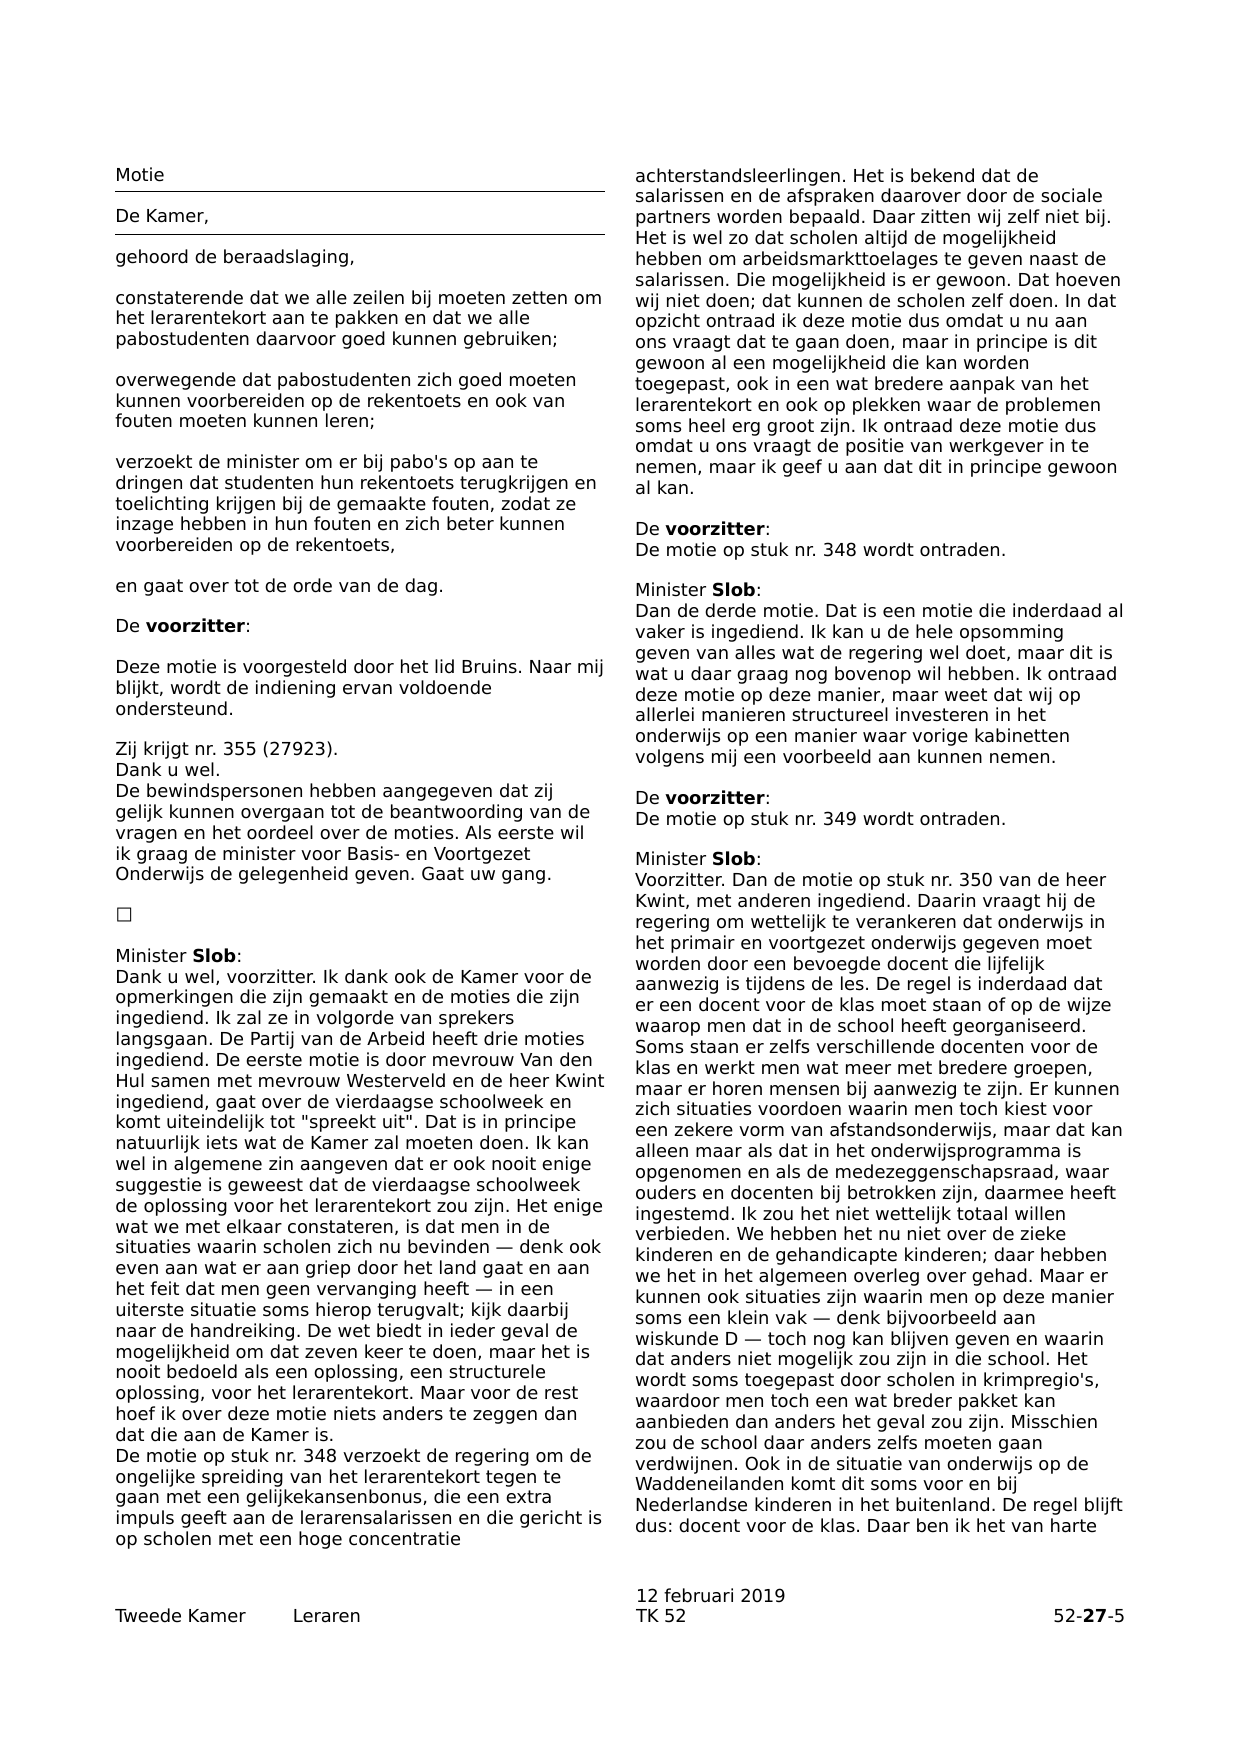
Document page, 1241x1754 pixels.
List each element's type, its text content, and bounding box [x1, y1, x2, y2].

text ⬜ [115, 905, 605, 926]
text De bewindspersonen hebben aangegeven dat zij gelijk kunnen overgaan tot de beantwoording van de vragen en het oordeel over de moties. Als eerste wil ik graag de minister voor Basis- en Voortgezet Onderwijs de gelegenheid geven. Gaat uw gang. [115, 781, 605, 885]
text overwegende dat pabostudenten zich goed moeten kunnen voorbereiden op de rekentoets en ook van fouten moeten kunnen leren; [115, 370, 605, 432]
text gehoord de beraadslaging, [115, 247, 605, 267]
text De voorzitter: [635, 788, 1125, 808]
text Deze motie is voorgesteld door het lid Bruins. Naar mij blijkt, wordt de indiening ervan voldoende ondersteund. [115, 657, 605, 719]
text Voorzitter. Dan de motie op stuk nr. 350 van de heer Kwint, met anderen ingediend. Daarin vraagt hij de regering om wettelijk te verankeren dat onderwijs in het primair en voortgezet onderwijs gegeven moet worden door een bevoegde docent die lijfelijk aanwezig is tijdens de les. De regel is inderdaad dat er een docent voor de klas moet staan of op de wijze waarop men dat in de school heeft georganiseerd. Soms staan er zelfs verschillende docenten voor de klas en werkt men wat meer met bredere groepen, maar er horen mensen bij aanwezig te zijn. Er kunnen zich situaties voordoen waarin men toch kiest voor een zekere vorm van afstandsonderwijs, maar dat kan alleen maar als dat in het onderwijsprogramma is opgenomen en als de medezeggenschapsraad, waar ouders en docenten bij betrokken zijn, daarmee heeft ingestemd. Ik zou het niet wettelijk totaal willen verbieden. We hebben het nu niet over de zieke kinderen en de gehandicapte kinderen; daar hebben we het in het algemeen overleg over gehad. Maar er kunnen ook situaties zijn waarin men op deze manier soms een klein vak — denk bijvoorbeeld aan wiskunde D — toch nog kan blijven geven en waarin dat anders niet mogelijk zou zijn in die school. Het wordt soms toegepast door scholen in krimpregio's, waardoor men toch een wat breder pakket kan aanbieden dan anders het geval zou zijn. Misschien zou de school daar anders zelfs moeten gaan verdwijnen. Ook in de situatie van onderwijs op de Waddeneilanden komt dit soms voor en bij Nederlandse kinderen in het buitenland. De regel blijft dus: docent voor de klas. Daar ben ik het van harte [635, 870, 1125, 1537]
text constaterende dat we alle zeilen bij moeten zetten om het lerarentekort aan te pakken en dat we alle pabostudenten daarvoor goed kunnen gebruiken; [115, 287, 605, 350]
text en gaat over tot de orde van de dag. [115, 576, 605, 596]
text De motie op stuk nr. 348 wordt ontraden. [635, 539, 1125, 560]
text Dan de derde motie. Dat is een motie die inderdaad al vaker is ingediend. Ik kan u de hele opsomming geven van alles wat de regering wel doet, maar dit is wat u daar graag nog bovenop wil hebben. Ik ontraad deze motie op deze manier, maar weet dat wij op allerlei manieren structureel investeren in het onderwijs op een manier waar vorige kabinetten volgens mij een voorbeeld aan kunnen nemen. [635, 601, 1125, 768]
text De motie op stuk nr. 349 wordt ontraden. [635, 808, 1125, 829]
text verzoekt de minister om er bij pabo's op aan te dringen dat studenten hun rekentoets terugkrijgen en toelichting krijgen bij de gemaakte fouten, zodat ze inzage hebben in hun fouten en zich beter kunnen voorbereiden op de rekentoets, [115, 452, 605, 556]
text Dank u wel, voorzitter. Ik dank ook de Kamer voor de opmerkingen die zijn gemaakt en de moties die zijn ingediend. Ik zal ze in volgorde van sprekers langsgaan. De Partij van de Arbeid heeft drie moties ingediend. De eerste motie is door mevrouw Van den Hul samen met mevrouw Westerveld en de heer Kwint ingediend, gaat over de vierdaagse schoolweek en komt uiteindelijk tot "spreekt uit". Dat is in principe natuurlijk iets wat de Kamer zal moeten doen. Ik kan wel in algemene zin aangeven dat er ook nooit enige suggestie is geweest dat de vierdaagse schoolweek de oplossing voor het lerarentekort zou zijn. Het enige wat we met elkaar constateren, is dat men in de situaties waarin scholen zich nu bevinden — denk ook even aan wat er aan griep door het land gaat en aan het feit dat men geen vervanging heeft — in een uiterste situatie soms hierop terugvalt; kijk daarbij naar de handreiking. De wet biedt in ieder geval de mogelijkheid om dat zeven keer te doen, maar het is nooit bedoeld als een oplossing, een structurele oplossing, voor het lerarentekort. Maar voor de rest hoef ik over deze motie niets anders te zeggen dan dat die aan de Kamer is. [115, 966, 605, 1446]
text Minister Slob: [635, 580, 1125, 601]
text Dank u wel. [115, 760, 605, 781]
text Zij krijgt nr. 355 (27923). [115, 739, 605, 760]
text Minister Slob: [635, 849, 1125, 870]
text De voorzitter: [115, 616, 605, 637]
text achterstandsleerlingen. Het is bekend dat de salarissen en de afspraken daarover door de sociale partners worden bepaald. Daar zitten wij zelf niet bij. Het is wel zo dat scholen altijd de mogelijkheid hebben om arbeidsmarkttoelages te geven naast de salarissen. Die mogelijkheid is er gewoon. Dat hoeven wij niet doen; dat kunnen de scholen zelf doen. In dat opzicht ontraad ik deze motie dus omdat u nu aan ons vraagt dat te gaan doen, maar in principe is dit gewoon al een mogelijkheid die kan worden toegepast, ook in een wat bredere aanpak van het lerarentekort en ook op plekken waar de problemen soms heel erg groot zijn. Ik ontraad deze motie dus omdat u ons vraagt de positie van werkgever in te nemen, maar ik geef u aan dat dit in principe gewoon al kan. [635, 165, 1125, 499]
text De voorzitter: [635, 519, 1125, 539]
text Minister Slob: [115, 946, 605, 966]
text De Kamer, [115, 206, 605, 227]
text Motie [115, 165, 605, 186]
text De motie op stuk nr. 348 verzoekt de regering om de ongelijke spreiding van het lerarentekort tegen te gaan met een gelijkekansenbonus, die een extra impuls geeft aan de lerarensalarissen en die gericht is op scholen met een hoge concentratie [115, 1446, 605, 1550]
